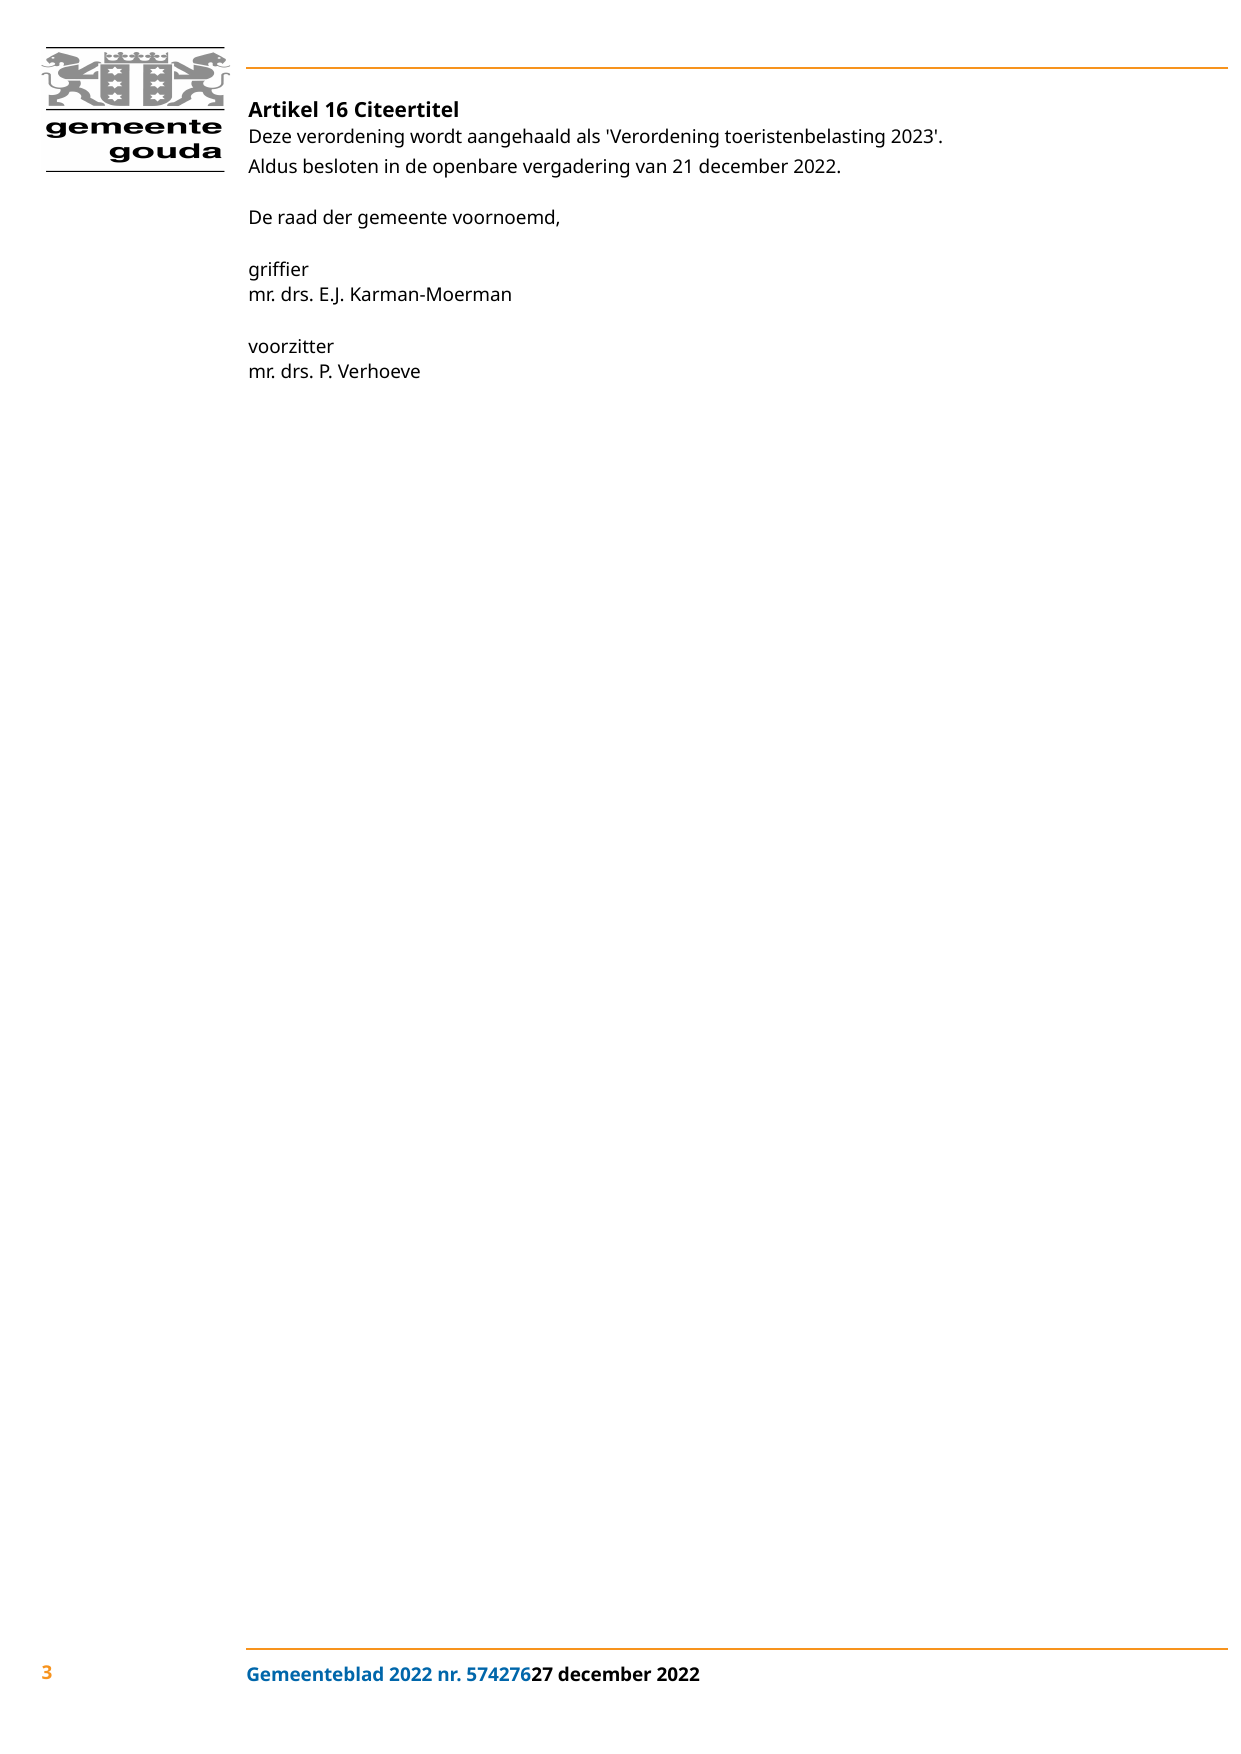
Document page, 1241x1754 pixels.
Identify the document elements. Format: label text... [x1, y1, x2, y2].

picture [41, 47, 231, 172]
text mr. drs. P. Verhoeve [248, 359, 1152, 384]
text mr. drs. E.J. Karman-Moerman [248, 281, 1152, 307]
text De raad der gemeente voornoemd, [248, 204, 1152, 230]
text Aldus besloten in de openbare vergadering van 21 december 2022. [248, 153, 1152, 178]
text voorzitter [248, 333, 1152, 359]
text Deze verordening wordt aangehaald als 'Verordening toeristenbelasting 2023'. [248, 123, 1152, 149]
text griffier [248, 256, 1152, 281]
text Artikel 16 Citeertitel [248, 95, 1152, 123]
